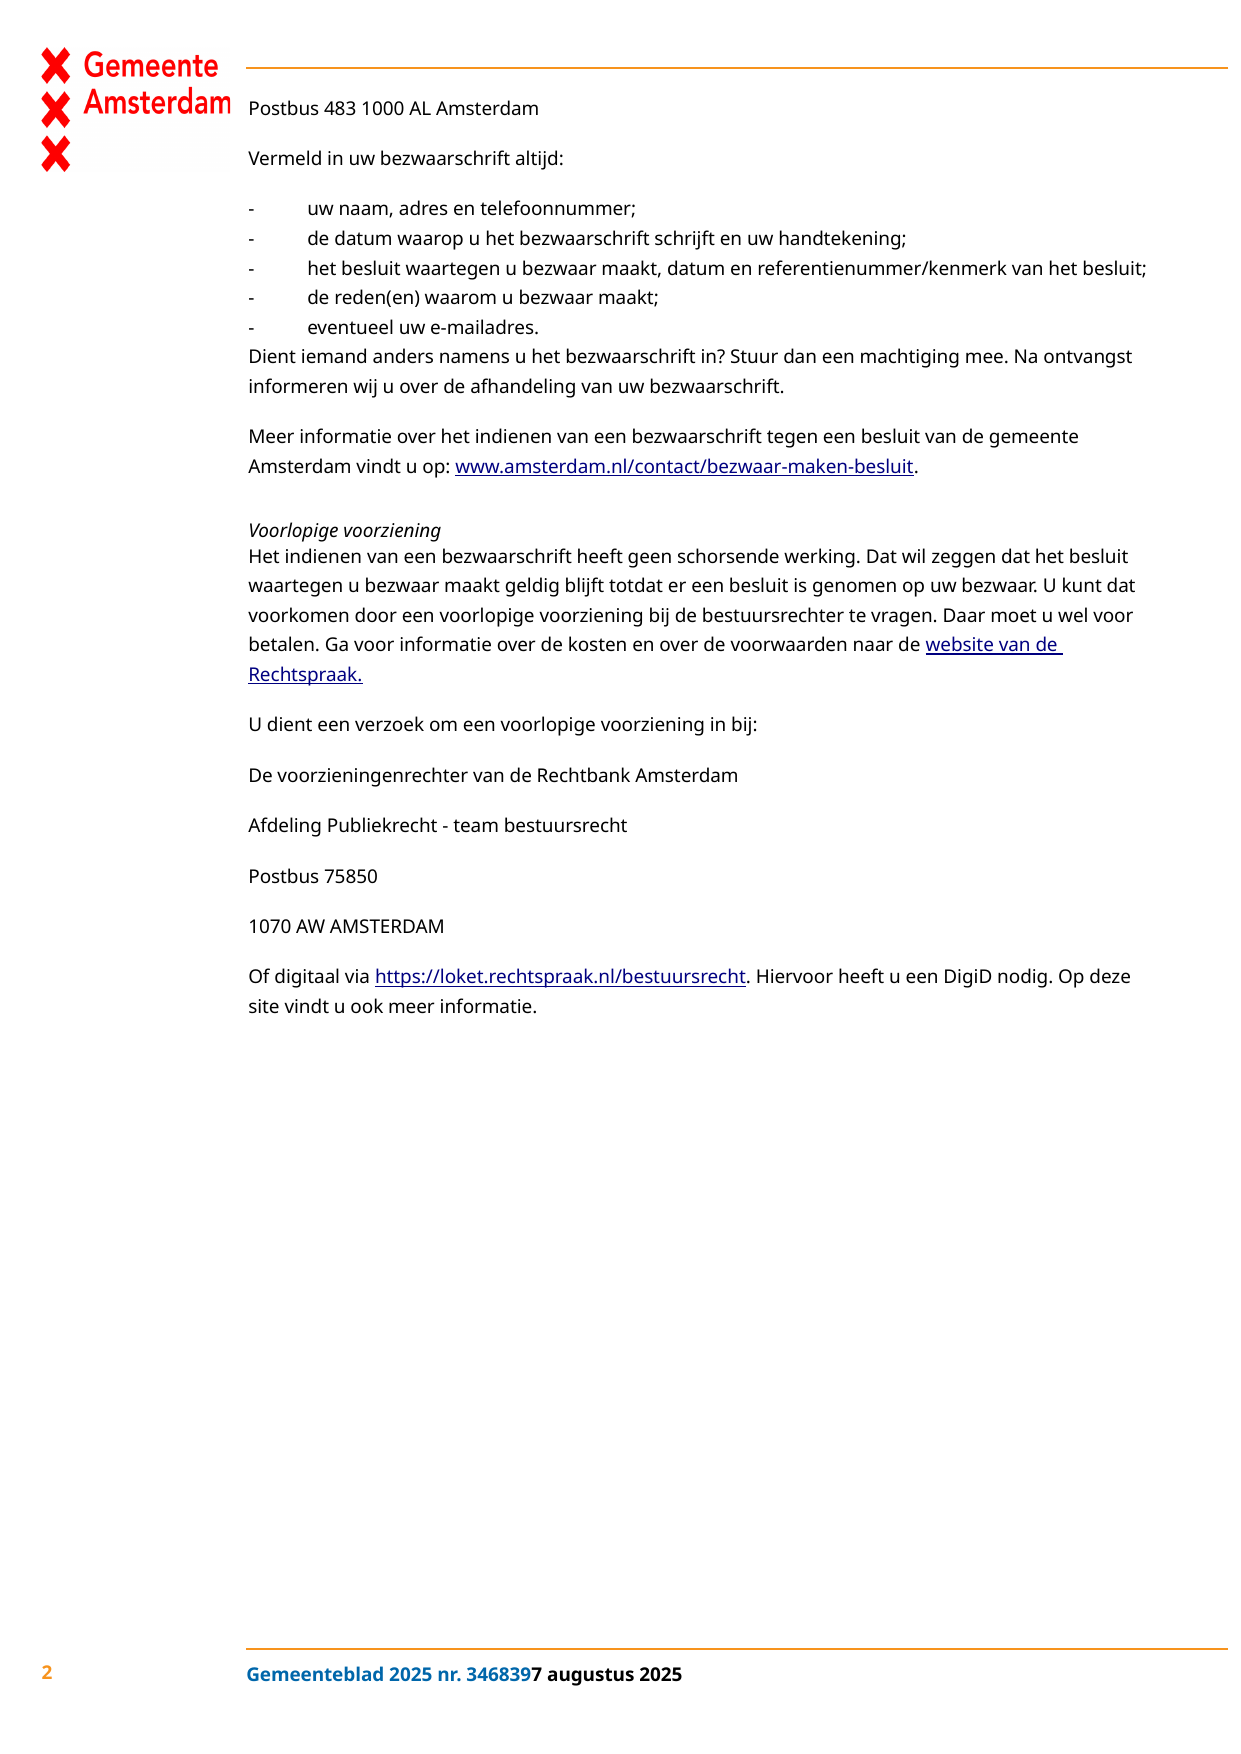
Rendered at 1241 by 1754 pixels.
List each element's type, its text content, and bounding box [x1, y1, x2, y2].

text Afdeling Publiekrecht - team bestuursrecht [248, 812, 1152, 838]
list eventueel uw e-mailadres. [248, 314, 1152, 340]
text Postbus 75850 [248, 863, 1152, 888]
list de reden(en) waarom u bezwaar maakt; [248, 284, 1152, 310]
text Vermeld in uw bezwaarschrift altijd: [248, 145, 1152, 171]
text Of digitaal via https://loket.rechtspraak.nl/bestuursrecht. Hiervoor heeft u een DigiD nodig. Op deze site vindt u ook meer informatie. [248, 964, 1152, 1019]
picture [41, 47, 231, 172]
text U dient een verzoek om een voorlopige voorziening in bij: [248, 712, 1152, 737]
text Dient iemand anders namens u het bezwaarschrift in? Stuur dan een machtiging mee. Na ontvangst informeren wij u over de afhandeling van uw bezwaarschrift. [248, 343, 1152, 399]
text Postbus 483 1000 AL Amsterdam [248, 95, 1152, 121]
text Het indienen van een bezwaarschrift heeft geen schorsende werking. Dat wil zeggen dat het besluit waartegen u bezwaar maakt geldig blijft totdat er een besluit is genomen op uw bezwaar. U kunt dat voorkomen door een voorlopige voorziening bij de bestuursrechter te vragen. Daar moet u wel voor betalen. Ga voor informatie over de kosten en over de voorwaarden naar de website van de Rechtspraak. [248, 543, 1152, 687]
list het besluit waartegen u bezwaar maakt, datum en referentienummer/kenmerk van het besluit; [248, 255, 1152, 281]
text De voorzieningenrechter van de Rechtbank Amsterdam [248, 762, 1152, 788]
text Meer informatie over het indienen van een bezwaarschrift tegen een besluit van de gemeente Amsterdam vindt u op: www.amsterdam.nl/contact/bezwaar-maken-besluit. [248, 423, 1152, 479]
list uw naam, adres en telefoonnummer; [248, 196, 1152, 221]
text 1070 AW AMSTERDAM [248, 913, 1152, 939]
list de datum waarop u het bezwaarschrift schrijft en uw handtekening; [248, 225, 1152, 251]
text Voorlopige voorziening [248, 517, 1152, 543]
